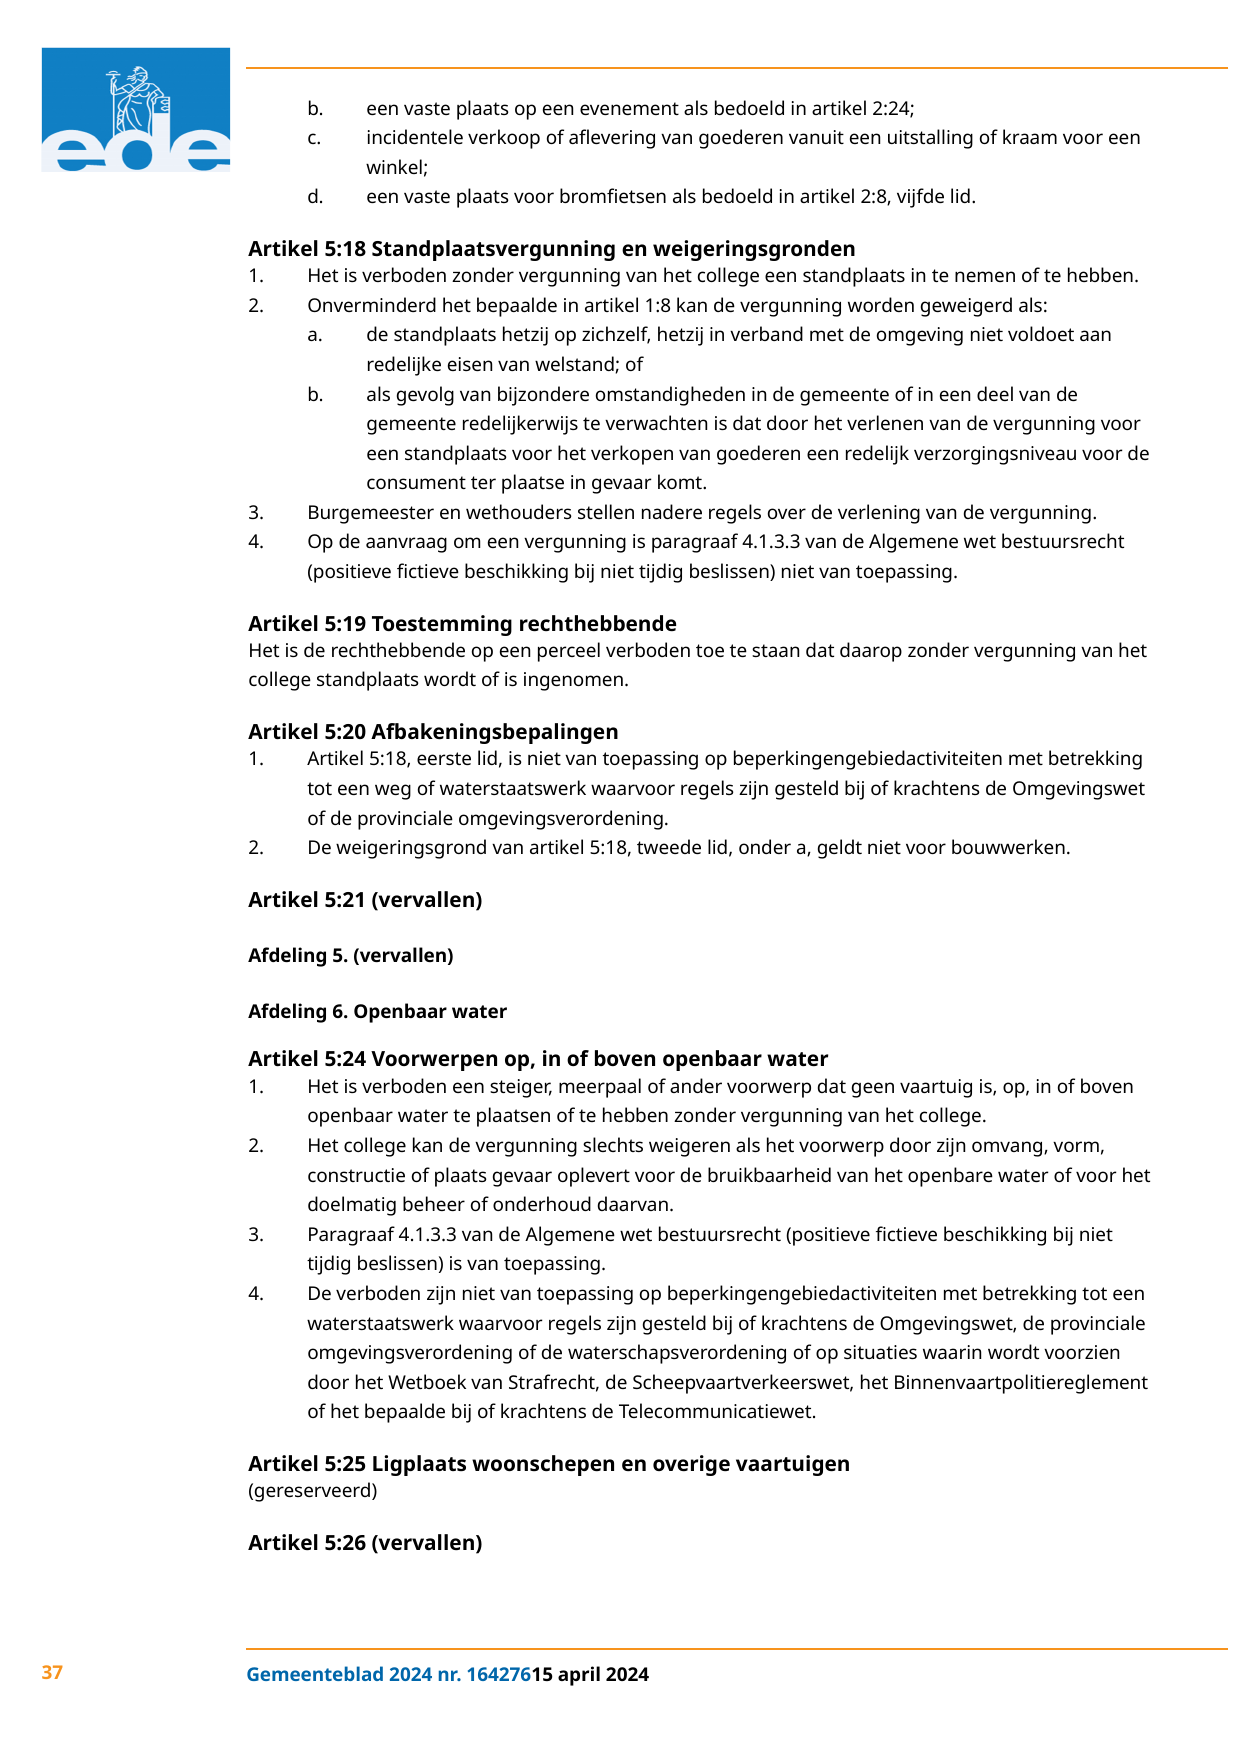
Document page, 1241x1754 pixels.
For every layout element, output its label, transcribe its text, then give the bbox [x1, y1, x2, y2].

list Op de aanvraag om een vergunning is paragraaf 4.1.3.3 van de Algemene wet bestuursrecht (positieve fictieve beschikking bij niet tijdig beslissen) niet van toepassing. [248, 529, 1152, 584]
list de standplaats hetzij op zichzelf, hetzij in verband met de omgeving niet voldoet aan redelijke eisen van welstand; of [307, 322, 1152, 377]
list Artikel 5:18, eerste lid, is niet van toepassing op beperkingengebiedactiviteiten met betrekking tot een weg of waterstaatswerk waarvoor regels zijn gesteld bij of krachtens de Omgevingswet of de provinciale omgevingsverordening. [248, 746, 1152, 830]
text (gereserveerd) [248, 1477, 1152, 1503]
list incidentele verkoop of aflevering van goederen vanuit een uitstalling of kraam voor een winkel; [307, 124, 1152, 180]
list een vaste plaats op een evenement als bedoeld in artikel 2:24; [307, 95, 1152, 121]
text Artikel 5:25 Ligplaats woonschepen en overige vaartuigen [248, 1449, 1152, 1477]
text Afdeling 5. (vervallen) [248, 943, 1152, 968]
list Onverminderd het bepaalde in artikel 1:8 kan de vergunning worden geweigerd als: [248, 292, 1152, 318]
list Het is verboden zonder vergunning van het college een standplaats in te nemen of te hebben. [248, 262, 1152, 288]
text Artikel 5:26 (vervallen) [248, 1528, 1152, 1556]
list als gevolg van bijzondere omstandigheden in de gemeente of in een deel van de gemeente redelijkerwijs te verwachten is dat door het verlenen van de vergunning voor een standplaats voor het verkopen van goederen een redelijk verzorgingsniveau voor de consument ter plaatse in gevaar komt. [307, 381, 1152, 495]
text Artikel 5:18 Standplaatsvergunning en weigeringsgronden [248, 234, 1152, 262]
list De weigeringsgrond van artikel 5:18, tweede lid, onder a, geldt niet voor bouwwerken. [248, 834, 1152, 860]
list De verboden zijn niet van toepassing op beperkingengebiedactiviteiten met betrekking tot een waterstaatswerk waarvoor regels zijn gesteld bij of krachtens de Omgevingswet, de provinciale omgevingsverordening of de waterschapsverordening of op situaties waarin wordt voorzien door het Wetboek van Strafrecht, de Scheepvaartverkeerswet, het Binnenvaartpolitiereglement of het bepaalde bij of krachtens de Telecommunicatiewet. [248, 1280, 1152, 1424]
text Artikel 5:20 Afbakeningsbepalingen [248, 717, 1152, 746]
picture [41, 47, 231, 172]
list een vaste plaats voor bromfietsen als bedoeld in artikel 2:8, vijfde lid. [307, 183, 1152, 209]
list Het is verboden een steiger, meerpaal of ander voorwerp dat geen vaartuig is, op, in of boven openbaar water te plaatsen of te hebben zonder vergunning van het college. [248, 1073, 1152, 1128]
list Het college kan de vergunning slechts weigeren als het voorwerp door zijn omvang, vorm, constructie of plaats gevaar oplevert voor de bruikbaarheid van het openbare water of voor het doelmatig beheer of onderhoud daarvan. [248, 1132, 1152, 1217]
text Artikel 5:21 (vervallen) [248, 885, 1152, 913]
text Afdeling 6. Openbaar water [248, 998, 1152, 1024]
list Paragraaf 4.1.3.3 van de Algemene wet bestuursrecht (positieve fictieve beschikking bij niet tijdig beslissen) is van toepassing. [248, 1221, 1152, 1276]
list Burgemeester en wethouders stellen nadere regels over de verlening van de vergunning. [248, 499, 1152, 525]
text Het is de rechthebbende op een perceel verboden toe te staan dat daarop zonder vergunning van het college standplaats wordt of is ingenomen. [248, 637, 1152, 692]
text Artikel 5:19 Toestemming rechthebbende [248, 609, 1152, 637]
text Artikel 5:24 Voorwerpen op, in of boven openbaar water [248, 1044, 1152, 1073]
